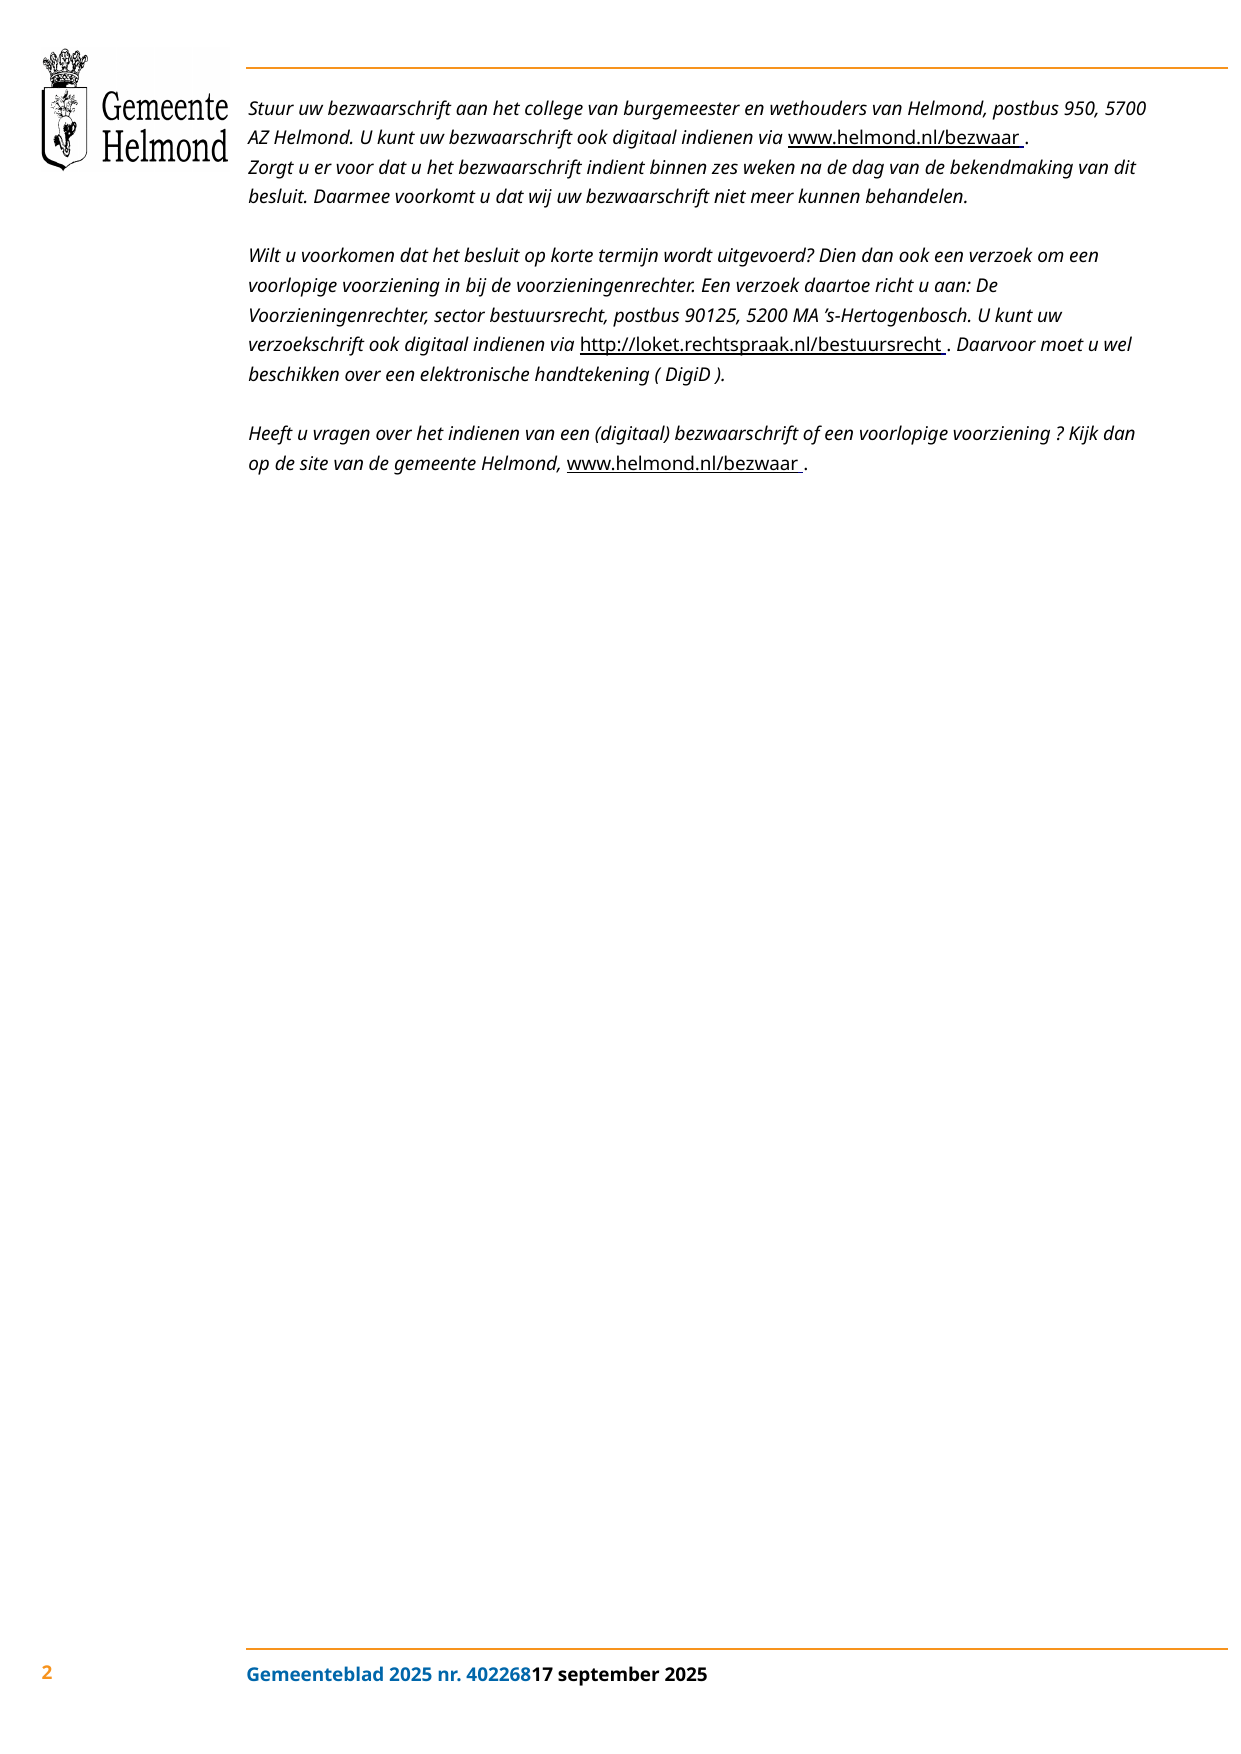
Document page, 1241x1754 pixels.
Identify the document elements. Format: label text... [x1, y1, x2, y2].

text Wilt u voorkomen dat het besluit op korte termijn wordt uitgevoerd? Dien dan ook een verzoek om een voorlopige voorziening in bij de voorzieningenrechter. Een verzoek daartoe richt u aan: De Voorzieningenrechter, sector bestuursrecht, postbus 90125, 5200 MA ’s-Hertogenbosch. U kunt uw verzoekschrift ook digitaal indienen via http://loket.rechtspraak.nl/bestuursrecht . Daarvoor moet u wel beschikken over een elektronische handtekening ( DigiD ). [248, 243, 1152, 387]
picture [41, 47, 231, 172]
text Zorgt u er voor dat u het bezwaarschrift indient binnen zes weken na de dag van de bekendmaking van dit besluit. Daarmee voorkomt u dat wij uw bezwaarschrift niet meer kunnen behandelen. [248, 154, 1152, 209]
text Heeft u vragen over het indienen van een (digitaal) bezwaarschrift of een voorlopige voorziening ? Kijk dan op de site van de gemeente Helmond, www.helmond.nl/bezwaar . [248, 420, 1152, 476]
text Stuur uw bezwaarschrift aan het college van burgemeester en wethouders van Helmond, postbus 950, 5700 AZ Helmond. U kunt uw bezwaarschrift ook digitaal indienen via www.helmond.nl/bezwaar . [248, 95, 1152, 150]
